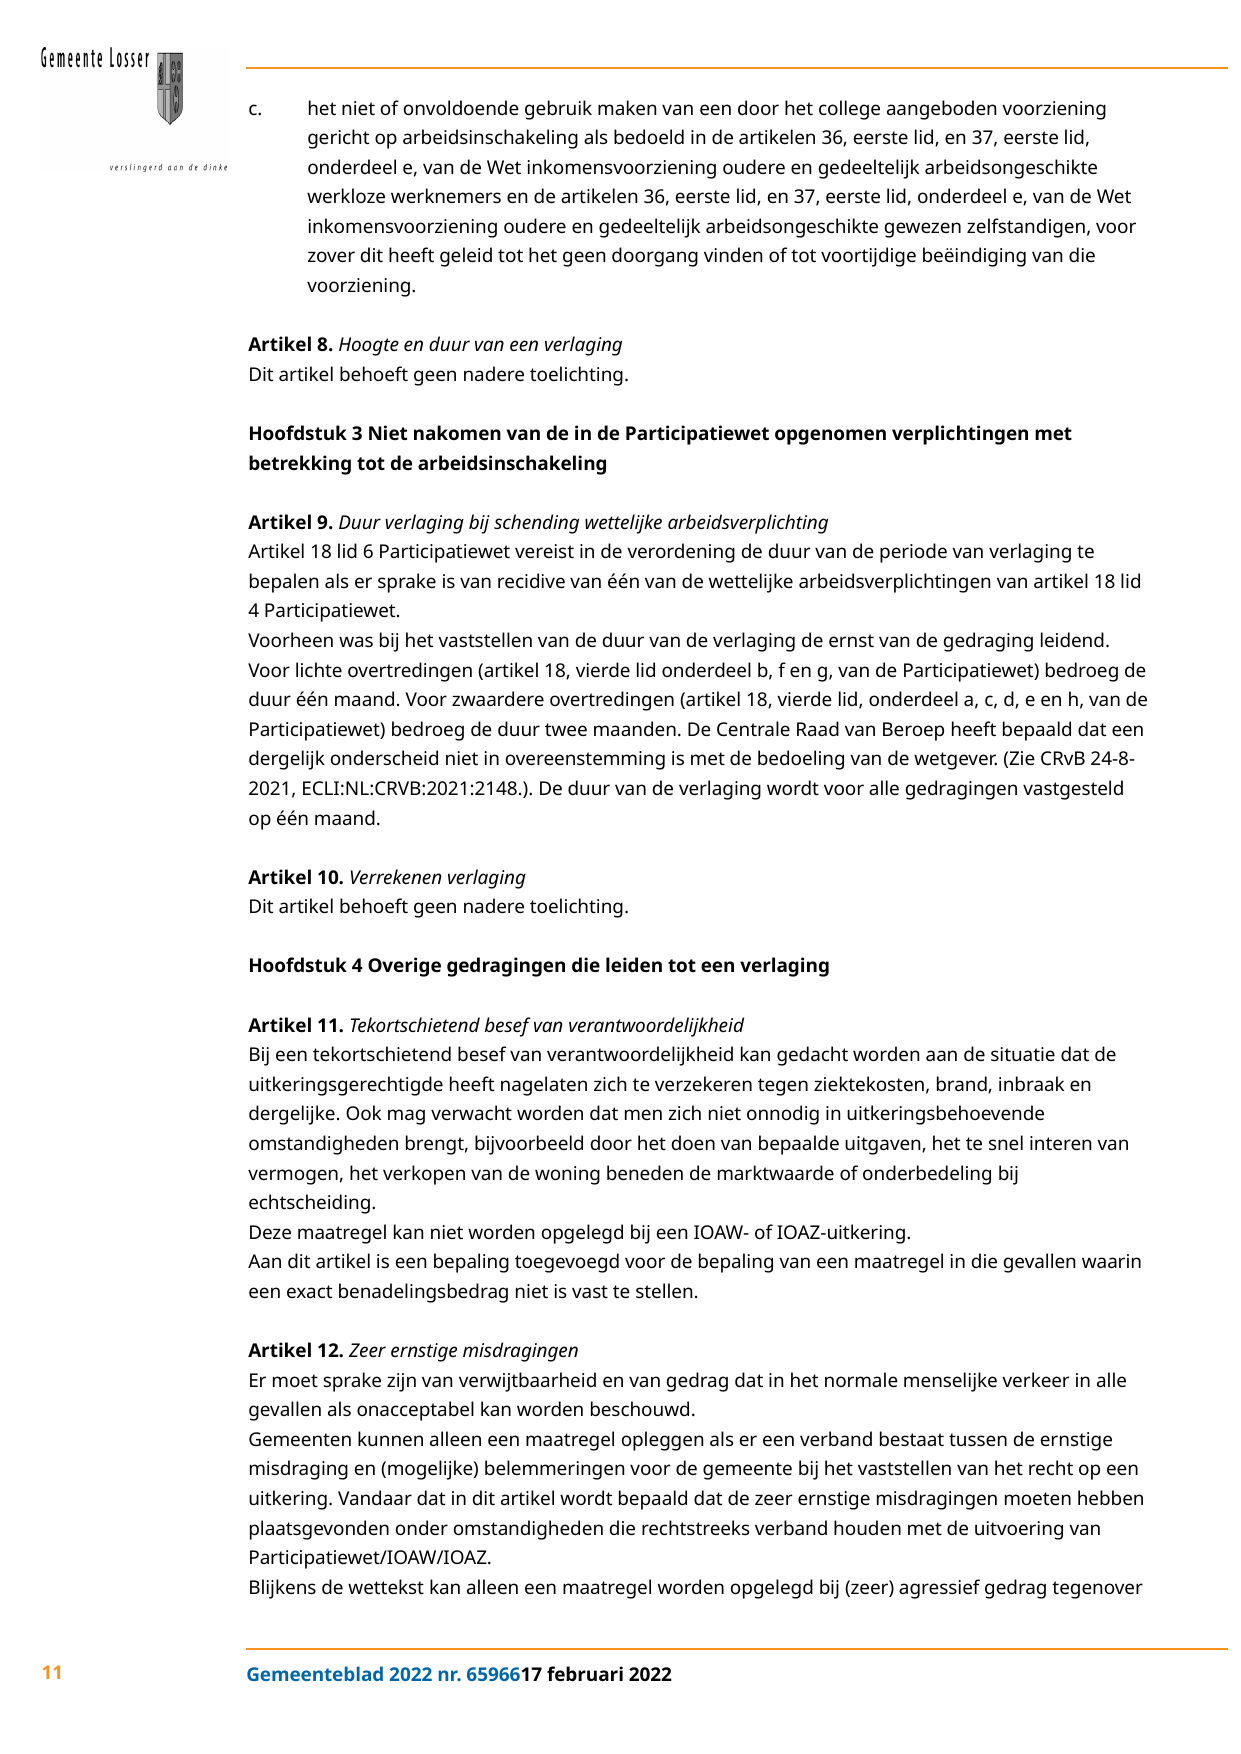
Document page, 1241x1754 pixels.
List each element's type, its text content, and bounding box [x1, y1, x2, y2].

text Artikel 10. Verrekenen verlaging [248, 864, 1152, 890]
text Gemeenten kunnen alleen een maatregel opleggen als er een verband bestaat tussen de ernstige misdraging en (mogelijke) belemmeringen voor de gemeente bij het vaststellen van het recht op een uitkering. Vandaar dat in dit artikel wordt bepaald dat de zeer ernstige misdragingen moeten hebben plaatsgevonden onder omstandigheden die rechtstreeks verband houden met de uitvoering van Participatiewet/IOAW/IOAZ. [248, 1426, 1152, 1570]
text Hoofdstuk 4 Overige gedragingen die leiden tot een verlaging [248, 953, 1152, 978]
text Deze maatregel kan niet worden opgelegd bij een IOAW- of IOAZ-uitkering. [248, 1219, 1152, 1245]
text Artikel 8. Hoogte en duur van een verlaging [248, 331, 1152, 357]
text Er moet sprake zijn van verwijtbaarheid en van gedrag dat in het normale menselijke verkeer in alle gevallen als onacceptabel kan worden beschouwd. [248, 1367, 1152, 1422]
text Artikel 18 lid 6 Participatiewet vereist in de verordening de duur van de periode van verlaging te bepalen als er sprake is van recidive van één van de wettelijke arbeidsverplichtingen van artikel 18 lid 4 Participatiewet. [248, 538, 1152, 623]
text Artikel 12. Zeer ernstige misdragingen [248, 1337, 1152, 1363]
text Voorheen was bij het vaststellen van de duur van de verlaging de ernst van de gedraging leidend. Voor lichte overtredingen (artikel 18, vierde lid onderdeel b, f en g, van de Participatiewet) bedroeg de duur één maand. Voor zwaardere overtredingen (artikel 18, vierde lid, onderdeel a, c, d, e en h, van de Participatiewet) bedroeg de duur twee maanden. De Centrale Raad van Beroep heeft bepaald dat een dergelijk onderscheid niet in overeenstemming is met de bedoeling van de wetgever. (Zie CRvB 24-8-2021, ECLI:NL:CRVB:2021:2148.). De duur van de verlaging wordt voor alle gedragingen vastgesteld op één maand. [248, 627, 1152, 831]
picture [41, 47, 231, 172]
text Bij een tekortschietend besef van verantwoordelijkheid kan gedacht worden aan de situatie dat de uitkeringsgerechtigde heeft nagelaten zich te verzekeren tegen ziektekosten, brand, inbraak en dergelijke. Ook mag verwacht worden dat men zich niet onnodig in uitkeringsbehoevende omstandigheden brengt, bijvoorbeeld door het doen van bepaalde uitgaven, het te snel interen van vermogen, het verkopen van de woning beneden de marktwaarde of onderbedeling bij echtscheiding. [248, 1041, 1152, 1215]
text Dit artikel behoeft geen nadere toelichting. [248, 893, 1152, 919]
list het niet of onvoldoende gebruik maken van een door het college aangeboden voorziening gericht op arbeidsinschakeling als bedoeld in de artikelen 36, eerste lid, en 37, eerste lid, onderdeel e, van de Wet inkomensvoorziening oudere en gedeeltelijk arbeidsongeschikte werkloze werknemers en de artikelen 36, eerste lid, en 37, eerste lid, onderdeel e, van de Wet inkomensvoorziening oudere en gedeeltelijk arbeidsongeschikte gewezen zelfstandigen, voor zover dit heeft geleid tot het geen doorgang vinden of tot voortijdige beëindiging van die voorziening. [248, 95, 1152, 298]
text Blijkens de wettekst kan alleen een maatregel worden opgelegd bij (zeer) agressief gedrag tegenover [248, 1574, 1152, 1600]
text Hoofdstuk 3 Niet nakomen van de in de Participatiewet opgenomen verplichtingen met betrekking tot de arbeidsinschakeling [248, 420, 1152, 476]
text Dit artikel behoeft geen nadere toelichting. [248, 361, 1152, 387]
text Aan dit artikel is een bepaling toegevoegd voor de bepaling van een maatregel in die gevallen waarin een exact benadelingsbedrag niet is vast te stellen. [248, 1248, 1152, 1304]
text Artikel 11. Tekortschietend besef van verantwoordelijkheid [248, 1012, 1152, 1038]
text Artikel 9. Duur verlaging bij schending wettelijke arbeidsverplichting [248, 509, 1152, 535]
